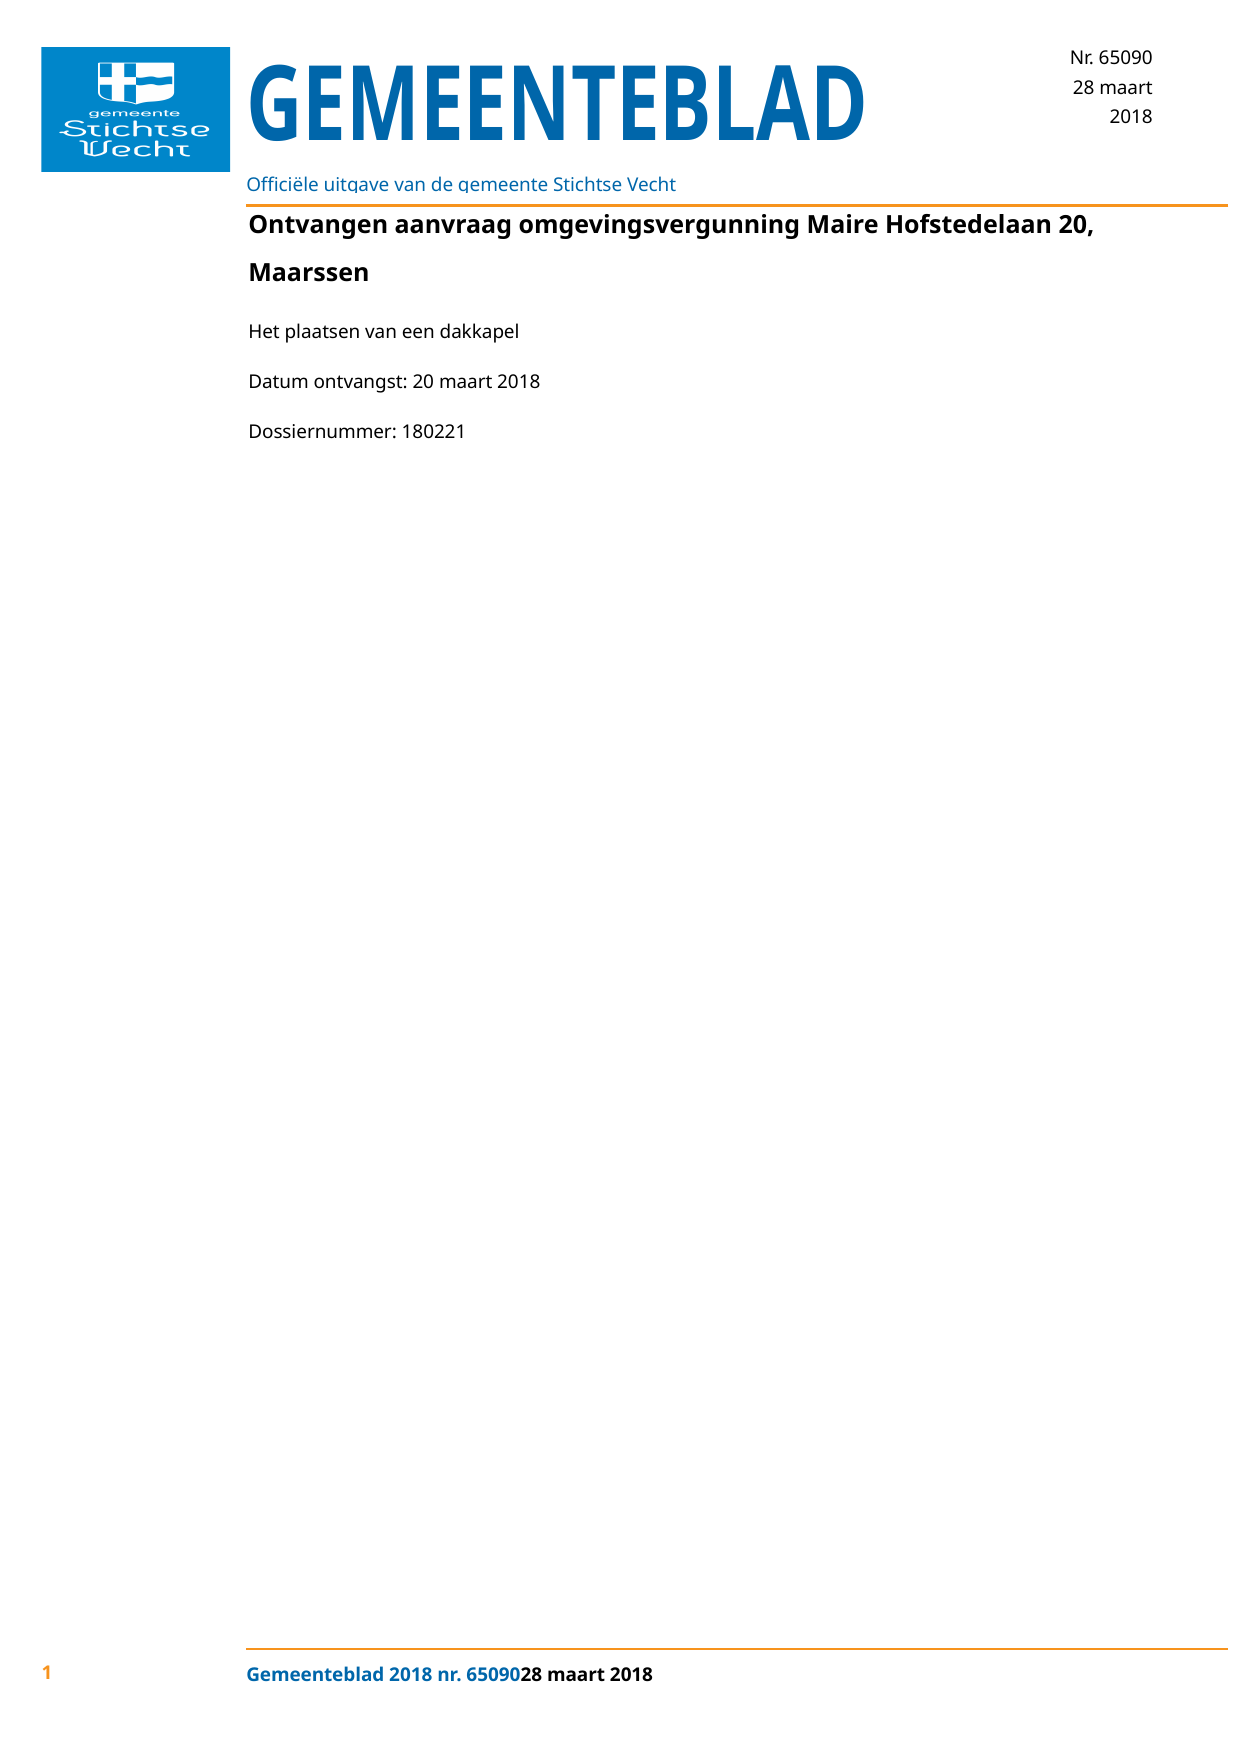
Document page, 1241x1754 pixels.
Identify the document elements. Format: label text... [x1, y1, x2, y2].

text Dossiernummer: 180221 [248, 419, 1152, 444]
text Datum ontvangst: 20 maart 2018 [248, 368, 1152, 394]
picture [137, 63, 174, 103]
text Het plaatsen van een dakkapel [248, 318, 1152, 344]
text Ontvangen aanvraag omgevingsvergunning Maire Hofstedelaan 20, Maarssen [248, 207, 1152, 288]
picture [99, 63, 135, 101]
